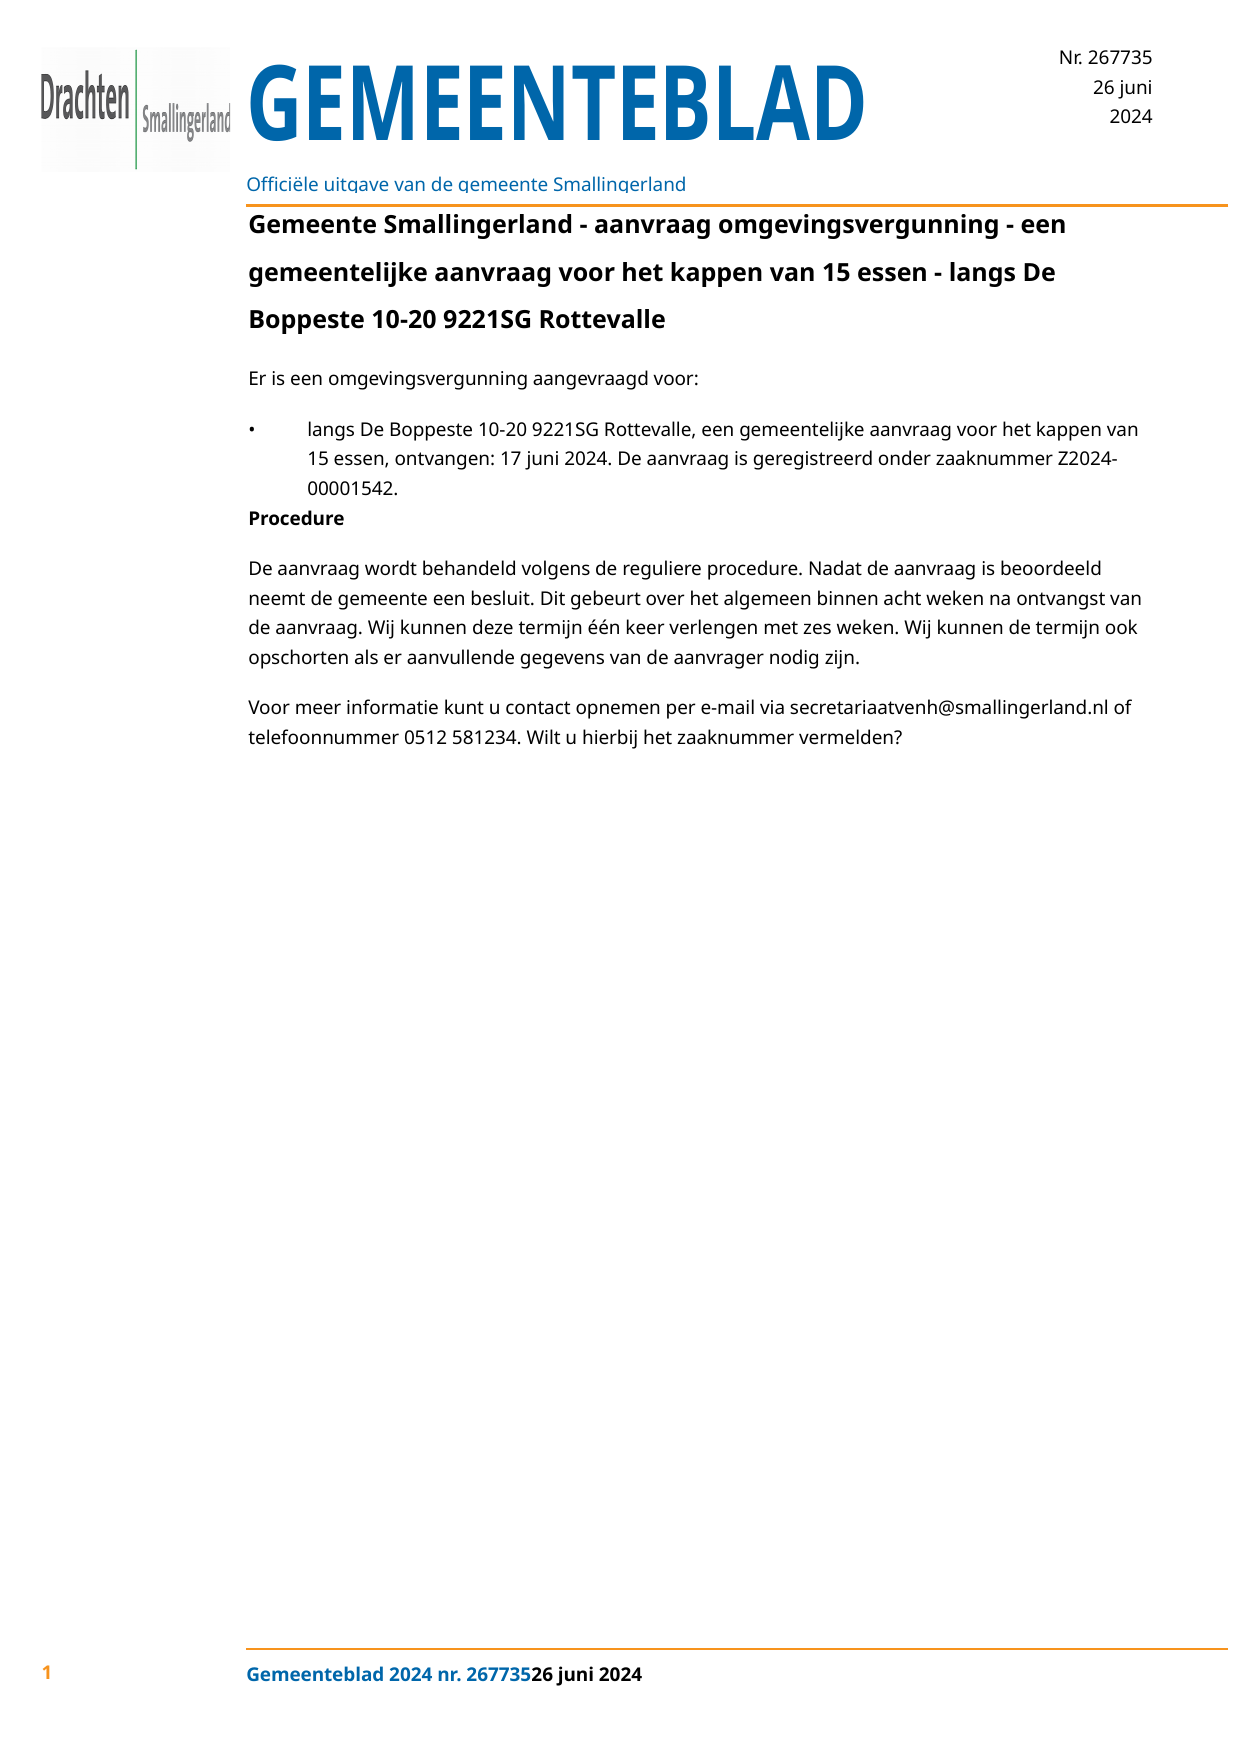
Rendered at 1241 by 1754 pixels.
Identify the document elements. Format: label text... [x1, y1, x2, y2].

picture [41, 47, 231, 172]
text De aanvraag wordt behandeld volgens de reguliere procedure. Nadat de aanvraag is beoordeeld neemt de gemeente een besluit. Dit gebeurt over het algemeen binnen acht weken na ontvangst van de aanvraag. Wij kunnen deze termijn één keer verlengen met zes weken. Wij kunnen de termijn ook opschorten als er aanvullende gegevens van de aanvrager nodig zijn. [248, 555, 1152, 669]
list langs De Boppeste 10-20 9221SG Rottevalle, een gemeentelijke aanvraag voor het kappen van 15 essen, ontvangen: 17 juni 2024. De aanvraag is geregistreerd onder zaaknummer Z2024-00001542. [248, 416, 1152, 501]
text Voor meer informatie kunt u contact opnemen per e-mail via secretariaatvenh@smallingerland.nl of telefoonnummer 0512 581234. Wilt u hierbij het zaaknummer vermelden? [248, 694, 1152, 749]
text Gemeente Smallingerland - aanvraag omgevingsvergunning - een gemeentelijke aanvraag voor het kappen van 15 essen - langs De Boppeste 10-20 9221SG Rottevalle [248, 207, 1152, 336]
text Procedure [248, 505, 1152, 530]
text Er is een omgevingsvergunning aangevraagd voor: [248, 366, 1152, 391]
